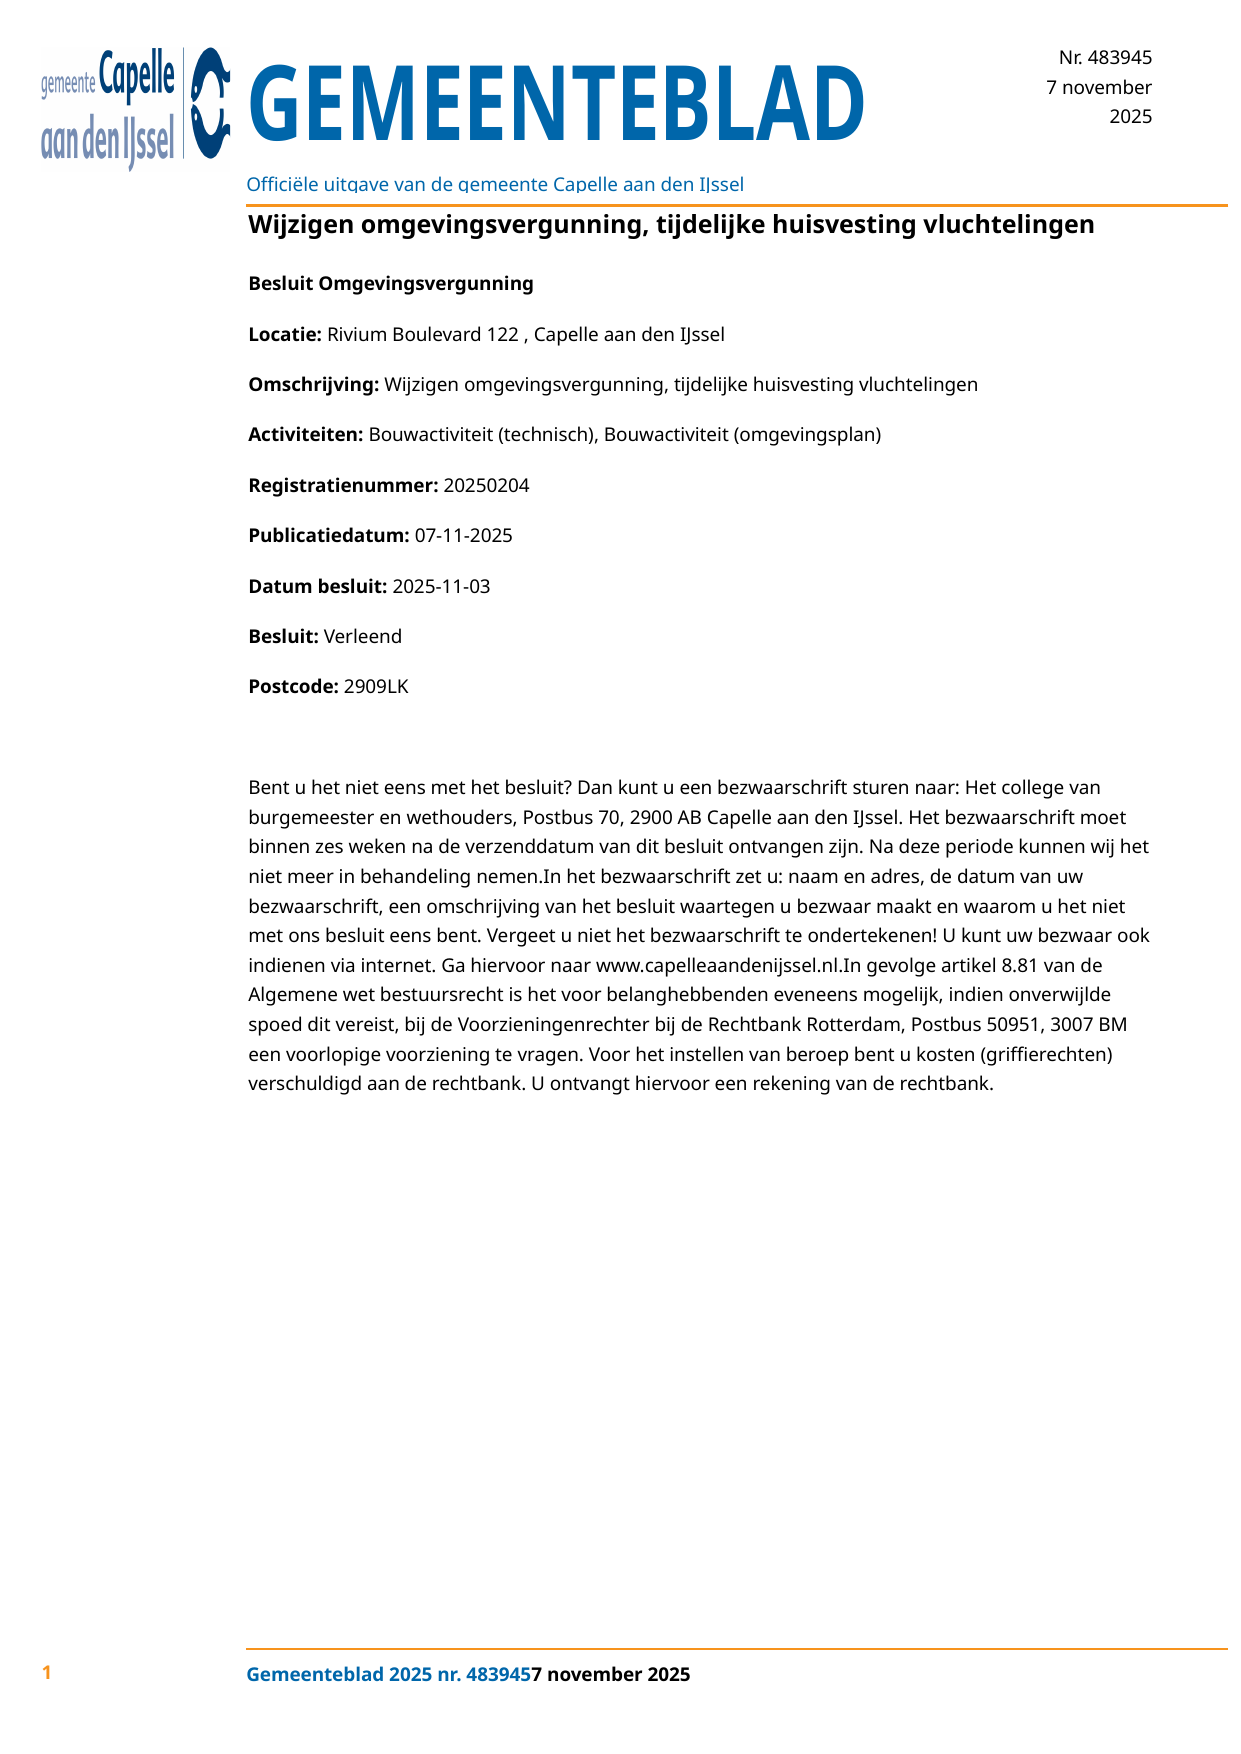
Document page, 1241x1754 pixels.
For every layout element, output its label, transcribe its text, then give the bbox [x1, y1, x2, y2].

text Registratienummer: 20250204 [248, 472, 1152, 498]
text Omschrijving: Wijzigen omgevingsvergunning, tijdelijke huisvesting vluchtelingen [248, 371, 1152, 397]
picture [41, 47, 231, 172]
text Wijzigen omgevingsvergunning, tijdelijke huisvesting vluchtelingen [248, 207, 1152, 241]
text Publicatiedatum: 07-11-2025 [248, 522, 1152, 548]
text Postcode: 2909LK [248, 674, 1152, 699]
text Activiteiten: Bouwactiviteit (technisch), Bouwactiviteit (omgevingsplan) [248, 422, 1152, 447]
text Besluit: Verleend [248, 623, 1152, 649]
text Datum besluit: 2025-11-03 [248, 573, 1152, 598]
text Locatie: Rivium Boulevard 122 , Capelle aan den IJssel [248, 321, 1152, 346]
text Besluit Omgevingsvergunning [248, 270, 1152, 296]
text Bent u het niet eens met het besluit? Dan kunt u een bezwaarschrift sturen naar: Het college van burgemeester en wethouders, Postbus 70, 2900 AB Capelle aan den IJssel. Het bezwaarschrift moet binnen zes weken na de verzenddatum van dit besluit ontvangen zijn. Na deze periode kunnen wij het niet meer in behandeling nemen.In het bezwaarschrift zet u: naam en adres, de datum van uw bezwaarschrift, een omschrijving van het besluit waartegen u bezwaar maakt en waarom u het niet met ons besluit eens bent. Vergeet u niet het bezwaarschrift te ondertekenen! U kunt uw bezwaar ook indienen via internet. Ga hiervoor naar www.capelleaandenijssel.nl.In gevolge artikel 8.81 van de Algemene wet bestuursrecht is het voor belanghebbenden eveneens mogelijk, indien onverwijlde spoed dit vereist, bij de Voorzieningenrechter bij de Rechtbank Rotterdam, Postbus 50951, 3007 BM een voorlopige voorziening te vragen. Voor het instellen van beroep bent u kosten (griffierechten) verschuldigd aan de rechtbank. U ontvangt hiervoor een rekening van de rechtbank. [248, 774, 1152, 1096]
